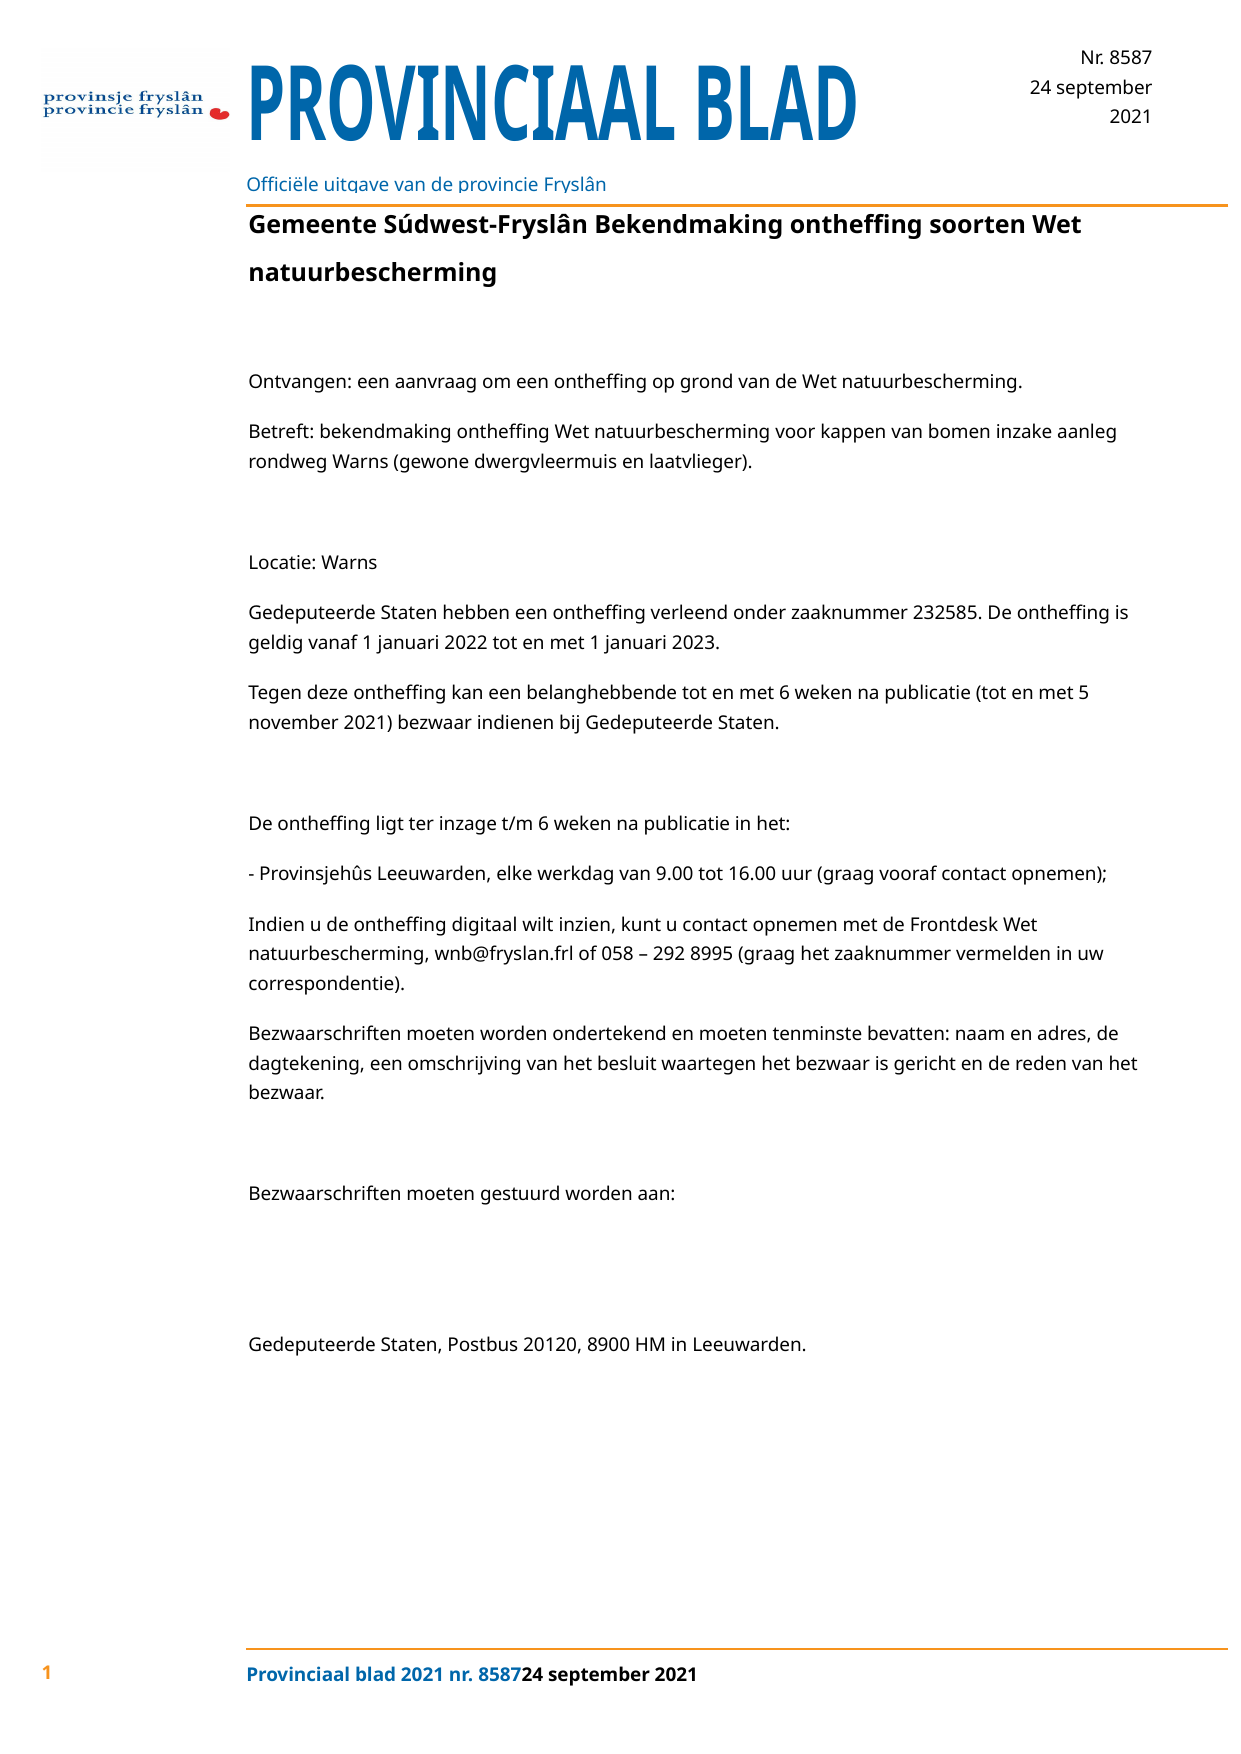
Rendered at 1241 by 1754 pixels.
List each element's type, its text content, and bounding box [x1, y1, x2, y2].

text Bezwaarschriften moeten gestuurd worden aan: [248, 1180, 1152, 1206]
text - Provinsjehûs Leeuwarden, elke werkdag van 9.00 tot 16.00 uur (graag vooraf contact opnemen); [248, 860, 1152, 886]
text Locatie: Warns [248, 549, 1152, 575]
text De ontheffing ligt ter inzage t/m 6 weken na publicatie in het: [248, 810, 1152, 836]
picture [41, 47, 231, 172]
text Bezwaarschriften moeten worden ondertekend en moeten tenminste bevatten: naam en adres, de dagtekening, een omschrijving van het besluit waartegen het bezwaar is gericht en de reden van het bezwaar. [248, 1020, 1152, 1105]
text Gemeente Súdwest-Fryslân Bekendmaking ontheffing soorten Wet natuurbescherming [248, 207, 1152, 288]
text Gedeputeerde Staten hebben een ontheffing verleend onder zaaknummer 232585. De ontheffing is geldig vanaf 1 januari 2022 tot en met 1 januari 2023. [248, 599, 1152, 655]
text Indien u de ontheffing digitaal wilt inzien, kunt u contact opnemen met de Frontdesk Wet natuurbescherming, wnb@fryslan.frl of 058 – 292 8995 (graag het zaaknummer vermelden in uw correspondentie). [248, 911, 1152, 996]
text Gedeputeerde Staten, Postbus 20120, 8900 HM in Leeuwarden. [248, 1332, 1152, 1357]
text Tegen deze ontheffing kan een belanghebbende tot en met 6 weken na publicatie (tot en met 5 november 2021) bezwaar indienen bij Gedeputeerde Staten. [248, 679, 1152, 735]
text Betreft: bekendmaking ontheffing Wet natuurbescherming voor kappen van bomen inzake aanleg rondweg Warns (gewone dwergvleermuis en laatvlieger). [248, 419, 1152, 474]
text Ontvangen: een aanvraag om een ontheffing op grond van de Wet natuurbescherming. [248, 368, 1152, 394]
